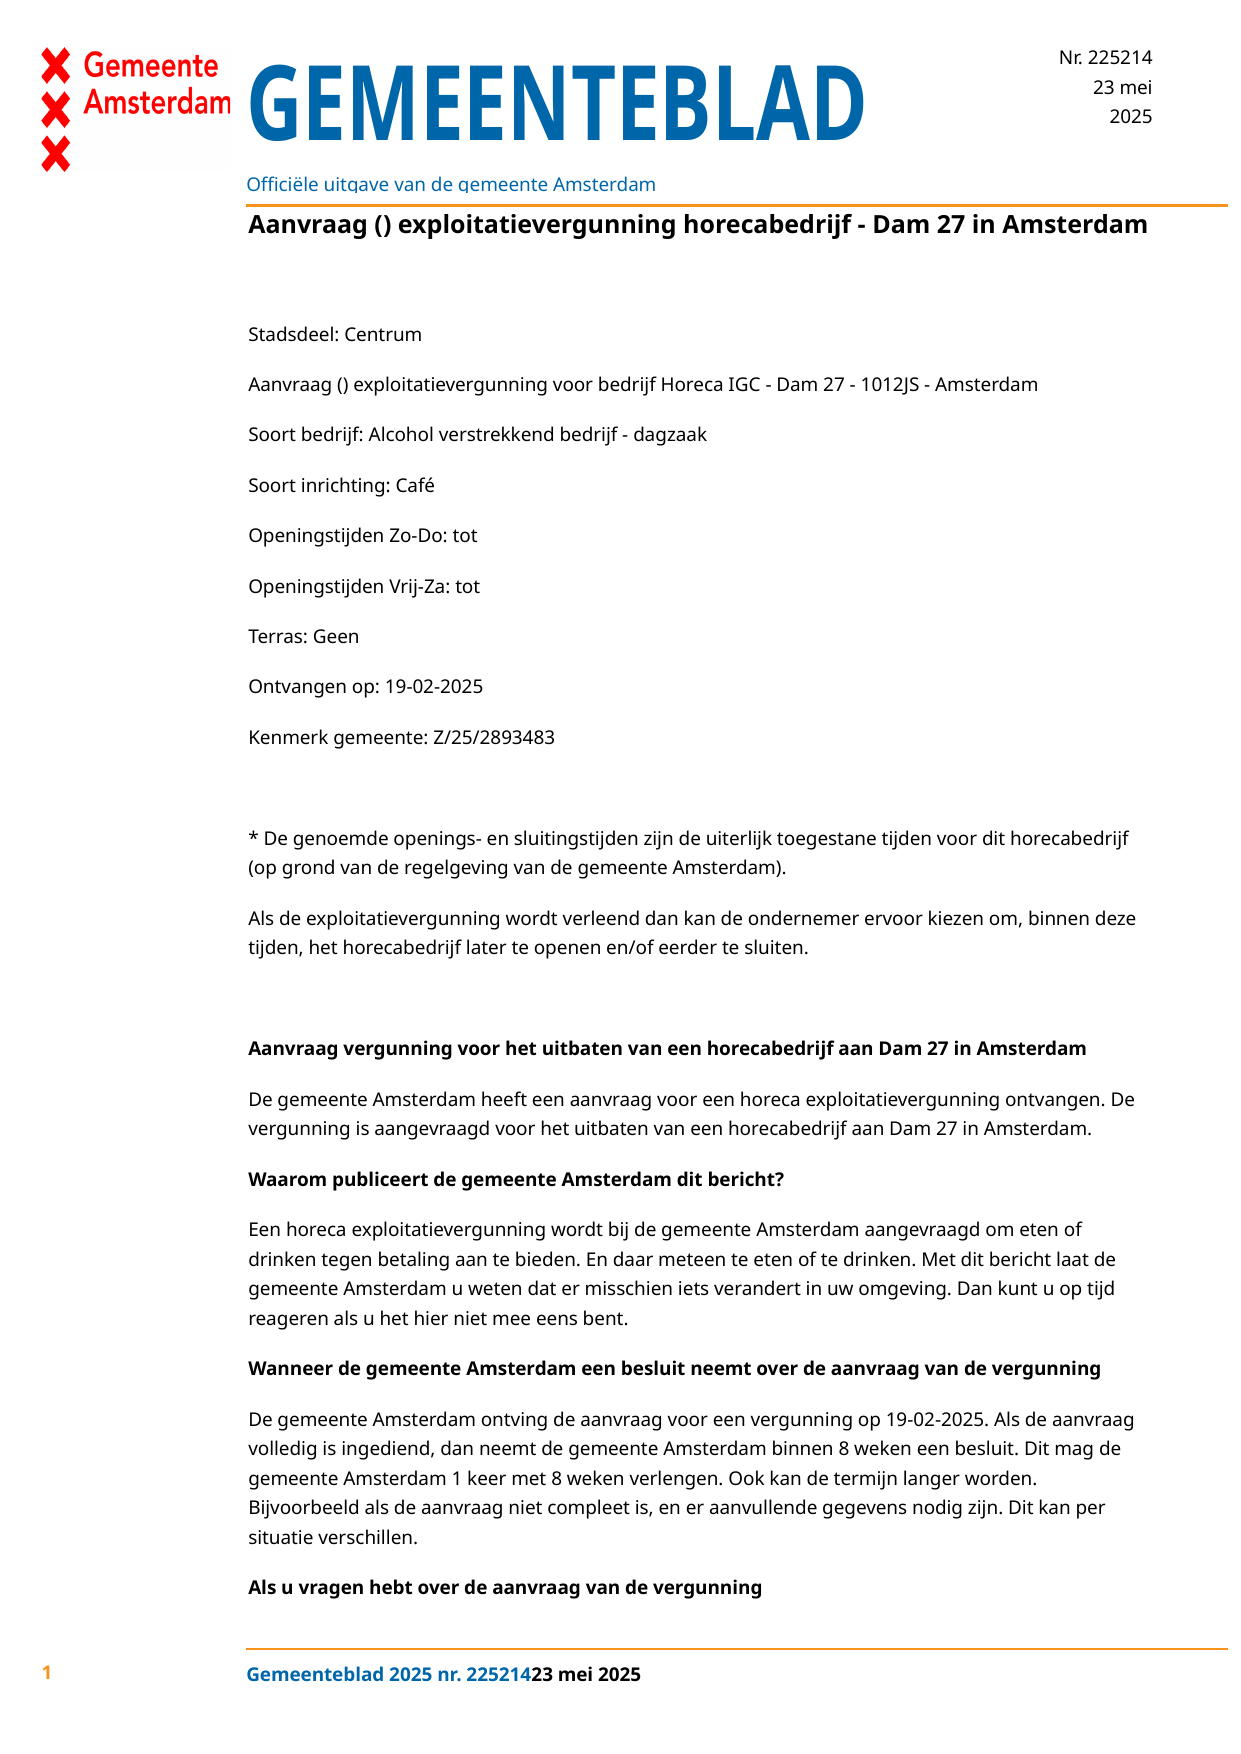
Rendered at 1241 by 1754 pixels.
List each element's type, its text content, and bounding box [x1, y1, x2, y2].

text Ontvangen op: 19-02-2025 [248, 674, 1152, 699]
text Als u vragen hebt over de aanvraag van de vergunning [248, 1574, 1152, 1600]
text * De genoemde openings- en sluitingstijden zijn de uiterlijk toegestane tijden voor dit horecabedrijf (op grond van de regelgeving van de gemeente Amsterdam). [248, 825, 1152, 880]
text Stadsdeel: Centrum [248, 321, 1152, 346]
text Een horeca exploitatievergunning wordt bij de gemeente Amsterdam aangevraagd om eten of drinken tegen betaling aan te bieden. En daar meteen te eten of te drinken. Met dit bericht laat de gemeente Amsterdam u weten dat er misschien iets verandert in uw omgeving. Dan kunt u op tijd reageren als u het hier niet mee eens bent. [248, 1216, 1152, 1331]
text De gemeente Amsterdam ontving de aanvraag voor een vergunning op 19-02-2025. Als de aanvraag volledig is ingediend, dan neemt de gemeente Amsterdam binnen 8 weken een besluit. Dit mag de gemeente Amsterdam 1 keer met 8 weken verlengen. Ook kan de termijn langer worden. Bijvoorbeeld als de aanvraag niet compleet is, en er aanvullende gegevens nodig zijn. Dit kan per situatie verschillen. [248, 1406, 1152, 1550]
text Aanvraag () exploitatievergunning horecabedrijf - Dam 27 in Amsterdam [248, 207, 1152, 241]
text Openingstijden Zo-Do: tot [248, 522, 1152, 548]
picture [41, 47, 231, 172]
text Aanvraag () exploitatievergunning voor bedrijf Horeca IGC - Dam 27 - 1012JS - Amsterdam [248, 371, 1152, 397]
text De gemeente Amsterdam heeft een aanvraag voor een horeca exploitatievergunning ontvangen. De vergunning is aangevraagd voor het uitbaten van een horecabedrijf aan Dam 27 in Amsterdam. [248, 1086, 1152, 1141]
text Terras: Geen [248, 623, 1152, 649]
text Openingstijden Vrij-Za: tot [248, 573, 1152, 598]
text Waarom publiceert de gemeente Amsterdam dit bericht? [248, 1166, 1152, 1191]
text Soort inrichting: Café [248, 472, 1152, 498]
text Als de exploitatievergunning wordt verleend dan kan de ondernemer ervoor kiezen om, binnen deze tijden, het horecabedrijf later te openen en/of eerder te sluiten. [248, 905, 1152, 960]
text Wanneer de gemeente Amsterdam een besluit neemt over de aanvraag van de vergunning [248, 1355, 1152, 1381]
text Soort bedrijf: Alcohol verstrekkend bedrijf - dagzaak [248, 422, 1152, 447]
text Aanvraag vergunning voor het uitbaten van een horecabedrijf aan Dam 27 in Amsterdam [248, 1035, 1152, 1061]
text Kenmerk gemeente: Z/25/2893483 [248, 724, 1152, 750]
